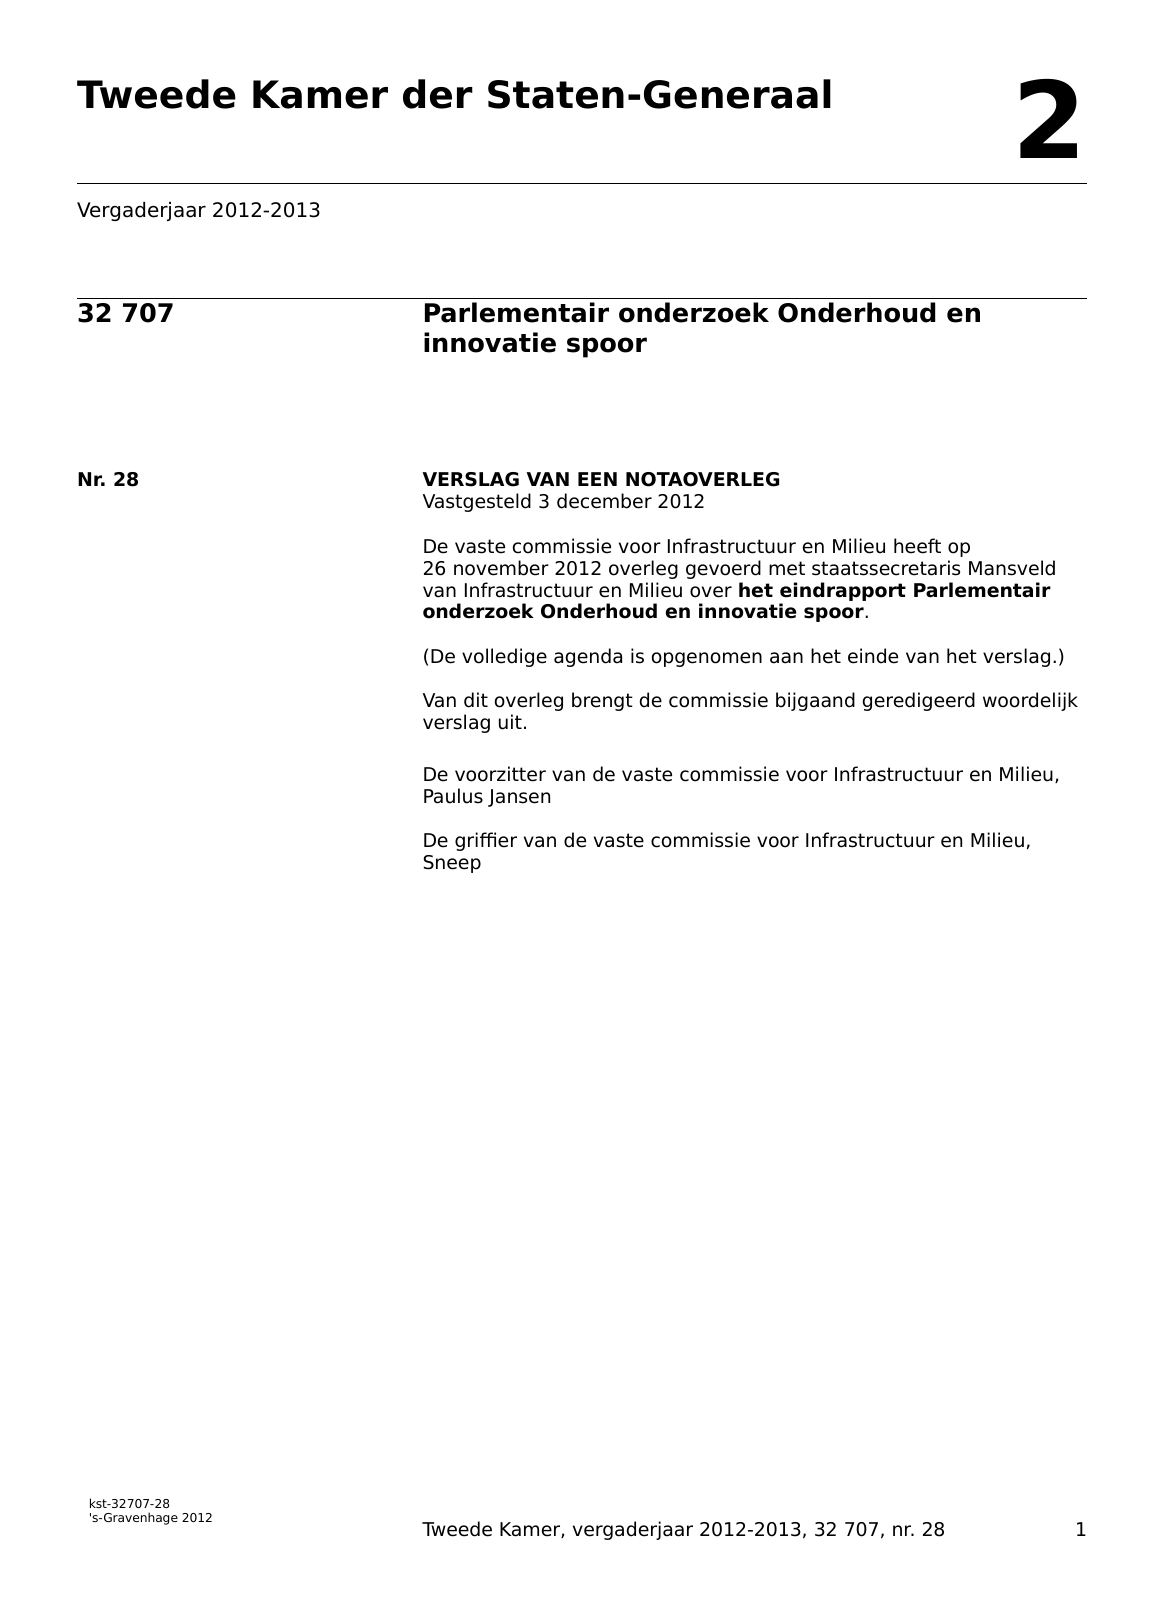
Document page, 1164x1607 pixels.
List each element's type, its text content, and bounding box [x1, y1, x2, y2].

text kst-32707-28 [88, 1497, 323, 1511]
text Vastgesteld 3 december 2012 [422, 491, 1087, 513]
table_cell Vergaderjaar 2012-2013 [77, 184, 1087, 298]
subtitle 32 707 Parlementair onderzoek Onderhoud en innovatie spoor [77, 299, 1087, 358]
table_header Tweede Kamer der Staten-Generaal [77, 59, 886, 183]
text 's-Gravenhage 2012 [88, 1511, 323, 1525]
text De voorzitter van de vaste commissie voor Infrastructuur en Milieu, Paulus Jansen [422, 764, 1087, 808]
text (De volledige agenda is opgenomen aan het einde van het verslag.) [422, 646, 1087, 668]
text Van dit overleg brengt de commissie bijgaand geredigeerd woordelijk verslag uit. [422, 690, 1087, 734]
text De vaste commissie voor Infrastructuur en Milieu heeft op 26 november 2012 overleg gevoerd met staatssecretaris Mansveld van Infrastructuur en Milieu over het eindrapport Parlementair onderzoek Onderhoud en innovatie spoor. [422, 536, 1087, 623]
subtitle Nr. 28 VERSLAG VAN EEN NOTAOVERLEG [77, 469, 1087, 491]
table_header 2 [886, 59, 1087, 183]
text De griffier van de vaste commissie voor Infrastructuur en Milieu, Sneep [422, 830, 1087, 874]
